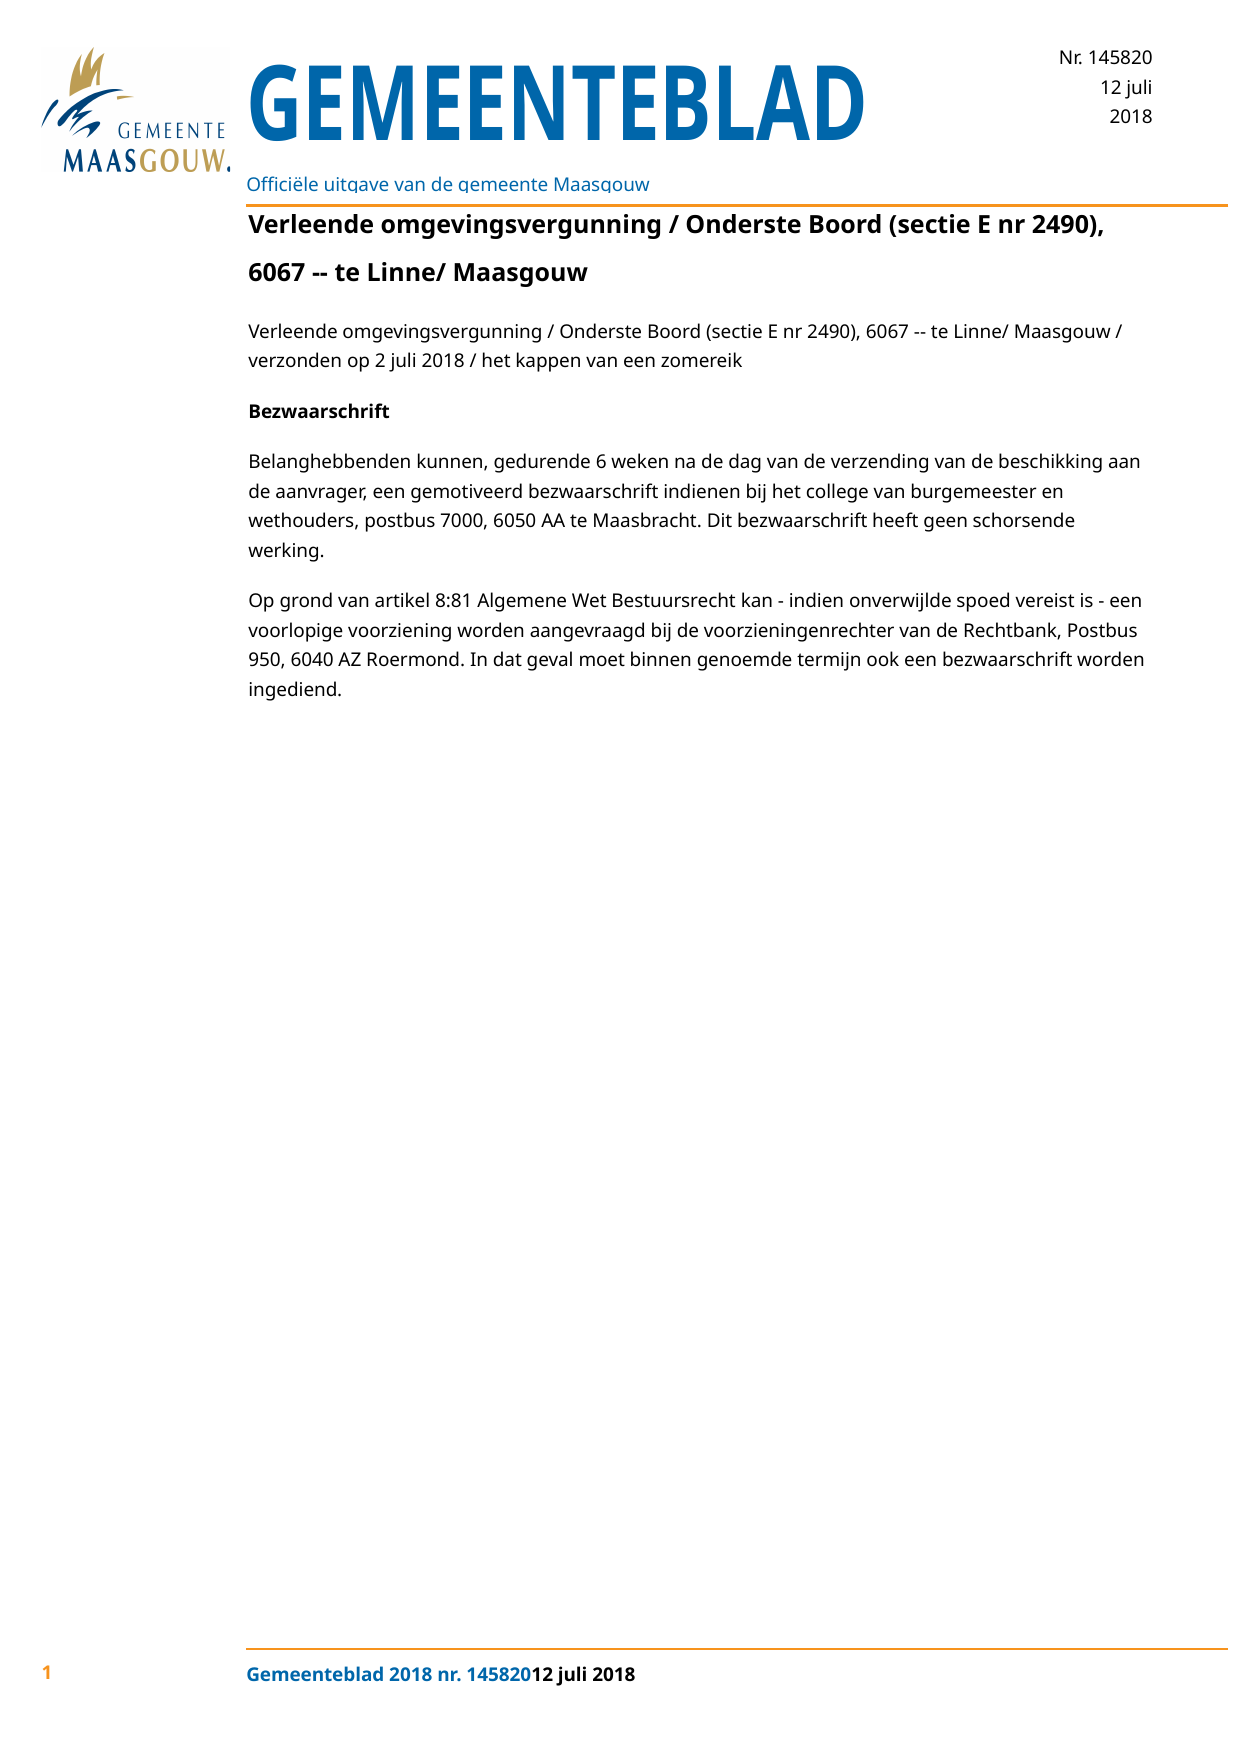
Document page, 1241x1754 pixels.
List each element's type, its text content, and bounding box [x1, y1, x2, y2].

text Belanghebbenden kunnen, gedurende 6 weken na de dag van de verzending van de beschikking aan de aanvrager, een gemotiveerd bezwaarschrift indienen bij het college van burgemeester en wethouders, postbus 7000, 6050 AA te Maasbracht. Dit bezwaarschrift heeft geen schorsende werking. [248, 448, 1152, 563]
text Verleende omgevingsvergunning / Onderste Boord (sectie E nr 2490), 6067 -- te Linne/ Maasgouw [248, 207, 1152, 288]
text Op grond van artikel 8:81 Algemene Wet Bestuursrecht kan - indien onverwijlde spoed vereist is - een voorlopige voorziening worden aangevraagd bij de voorzieningenrechter van de Rechtbank, Postbus 950, 6040 AZ Roermond. In dat geval moet binnen genoemde termijn ook een bezwaarschrift worden ingediend. [248, 587, 1152, 702]
text Verleende omgevingsvergunning / Onderste Boord (sectie E nr 2490), 6067 -- te Linne/ Maasgouw / verzonden op 2 juli 2018 / het kappen van een zomereik [248, 318, 1152, 373]
text Bezwaarschrift [248, 398, 1152, 424]
picture [41, 47, 231, 172]
